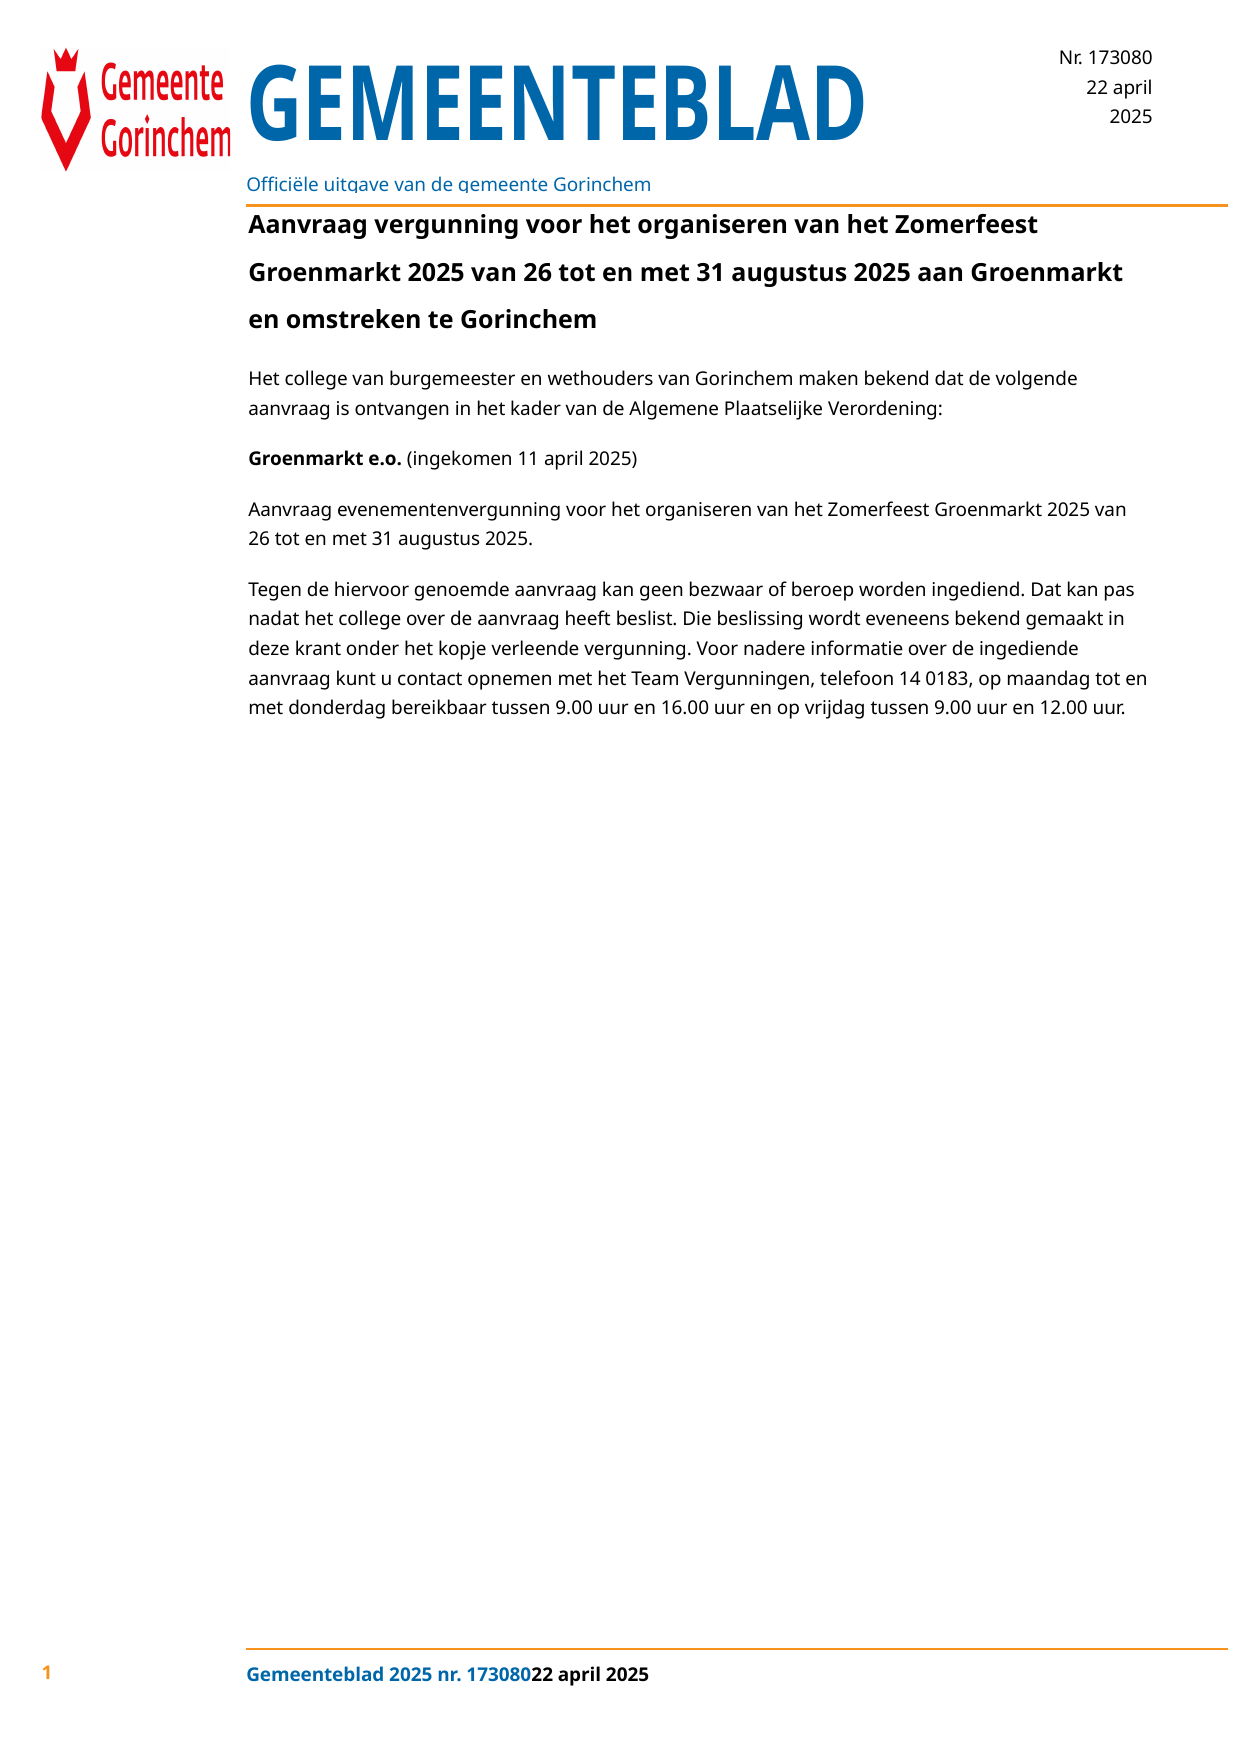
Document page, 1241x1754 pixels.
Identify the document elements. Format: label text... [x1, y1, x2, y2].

text Tegen de hiervoor genoemde aanvraag kan geen bezwaar of beroep worden ingediend. Dat kan pas nadat het college over de aanvraag heeft beslist. Die beslissing wordt eveneens bekend gemaakt in deze krant onder het kopje verleende vergunning. Voor nadere informatie over de ingediende aanvraag kunt u contact opnemen met het Team Vergunningen, telefoon 14 0183, op maandag tot en met donderdag bereikbaar tussen 9.00 uur en 16.00 uur en op vrijdag tussen 9.00 uur en 12.00 uur. [248, 576, 1152, 720]
text Aanvraag vergunning voor het organiseren van het Zomerfeest Groenmarkt 2025 van 26 tot en met 31 augustus 2025 aan Groenmarkt en omstreken te Gorinchem [248, 207, 1152, 336]
text Groenmarkt e.o. (ingekomen 11 april 2025) [248, 446, 1152, 471]
picture [41, 47, 231, 172]
text Aanvraag evenementenvergunning voor het organiseren van het Zomerfeest Groenmarkt 2025 van 26 tot en met 31 augustus 2025. [248, 496, 1152, 551]
text Het college van burgemeester en wethouders van Gorinchem maken bekend dat de volgende aanvraag is ontvangen in het kader van de Algemene Plaatselijke Verordening: [248, 366, 1152, 421]
